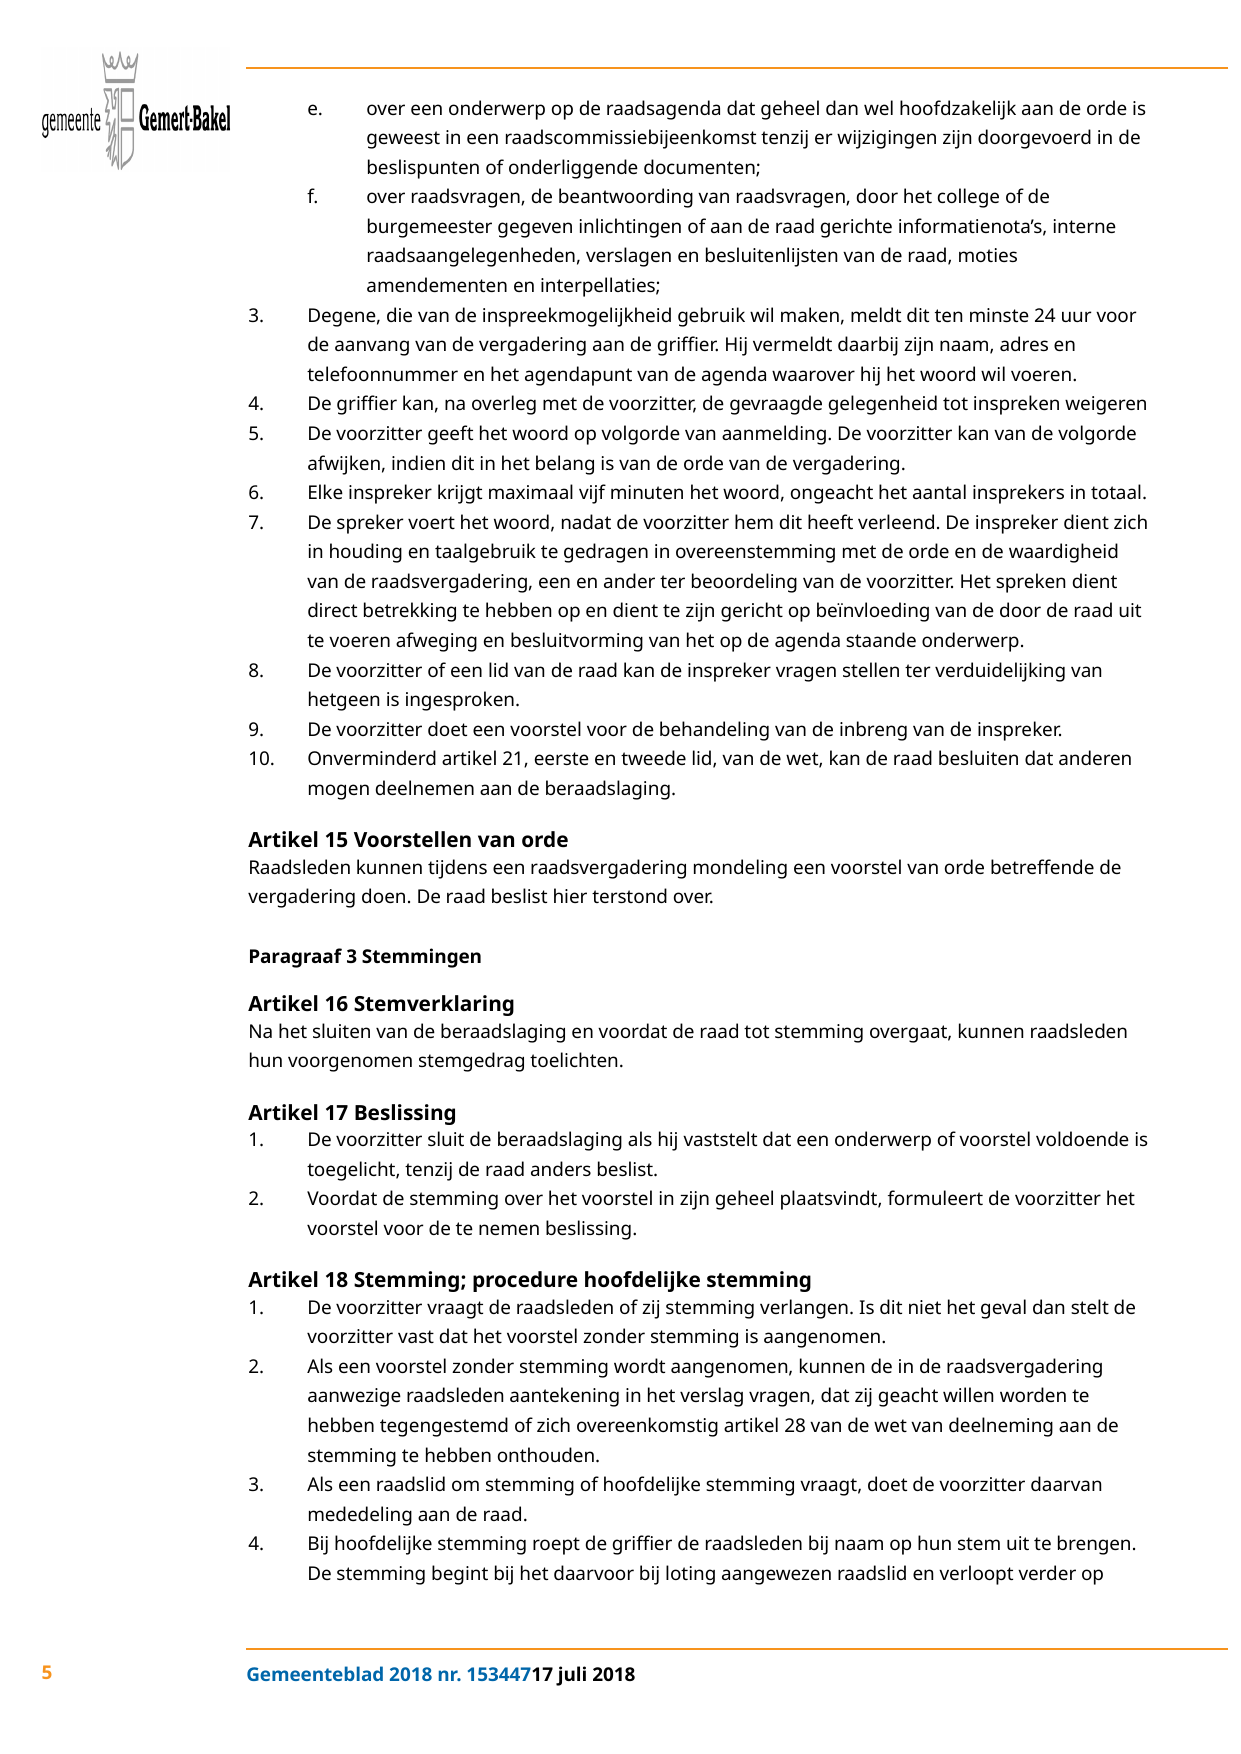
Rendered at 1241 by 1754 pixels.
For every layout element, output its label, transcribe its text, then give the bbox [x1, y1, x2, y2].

list Voordat de stemming over het voorstel in zijn geheel plaatsvindt, formuleert de voorzitter het voorstel voor de te nemen beslissing. [248, 1185, 1152, 1241]
list De voorzitter sluit de beraadslaging als hij vaststelt dat een onderwerp of voorstel voldoende is toegelicht, tenzij de raad anders beslist. [248, 1126, 1152, 1182]
list De voorzitter of een lid van de raad kan de inspreker vragen stellen ter verduidelijking van hetgeen is ingesproken. [248, 657, 1152, 712]
list De voorzitter doet een voorstel voor de behandeling van de inbreng van de inspreker. [248, 716, 1152, 742]
list Als een voorstel zonder stemming wordt aangenomen, kunnen de in de raadsvergadering aanwezige raadsleden aantekening in het verslag vragen, dat zij geacht willen worden te hebben tegengestemd of zich overeenkomstig artikel 28 van de wet van deelneming aan de stemming te hebben onthouden. [248, 1353, 1152, 1467]
text Artikel 16 Stemverklaring [248, 989, 1152, 1018]
list De spreker voert het woord, nadat de voorzitter hem dit heeft verleend. De inspreker dient zich in houding en taalgebruik te gedragen in overeenstemming met de orde en de waardigheid van de raadsvergadering, een en ander ter beoordeling van de voorzitter. Het spreken dient direct betrekking te hebben op en dient te zijn gericht op beïnvloeding van de door de raad uit te voeren afweging en besluitvorming van het op de agenda staande onderwerp. [248, 509, 1152, 653]
list De voorzitter geeft het woord op volgorde van aanmelding. De voorzitter kan van de volgorde afwijken, indien dit in het belang is van de orde van de vergadering. [248, 420, 1152, 476]
picture [41, 47, 231, 172]
list Bij hoofdelijke stemming roept de griffier de raadsleden bij naam op hun stem uit te brengen. De stemming begint bij het daarvoor bij loting aangewezen raadslid en verloopt verder op [248, 1531, 1152, 1586]
list over een onderwerp op de raadsagenda dat geheel dan wel hoofdzakelijk aan de orde is geweest in een raadscommissiebijeenkomst tenzij er wijzigingen zijn doorgevoerd in de beslispunten of onderliggende documenten; [307, 95, 1152, 180]
text Paragraaf 3 Stemmingen [248, 943, 1152, 968]
list De griffier kan, na overleg met de voorzitter, de gevraagde gelegenheid tot inspreken weigeren [248, 391, 1152, 416]
text Raadsleden kunnen tijdens een raadsvergadering mondeling een voorstel van orde betreffende de vergadering doen. De raad beslist hier terstond over. [248, 854, 1152, 909]
list Elke inspreker krijgt maximaal vijf minuten het woord, ongeacht het aantal insprekers in totaal. [248, 479, 1152, 505]
text Artikel 15 Voorstellen van orde [248, 826, 1152, 854]
list Onverminderd artikel 21, eerste en tweede lid, van de wet, kan de raad besluiten dat anderen mogen deelnemen aan de beraadslaging. [248, 746, 1152, 801]
list De voorzitter vraagt de raadsleden of zij stemming verlangen. Is dit niet het geval dan stelt de voorzitter vast dat het voorstel zonder stemming is aangenomen. [248, 1294, 1152, 1349]
list over raadsvragen, de beantwoording van raadsvragen, door het college of de burgemeester gegeven inlichtingen of aan de raad gerichte informatienota’s, interne raadsaangelegenheden, verslagen en besluitenlijsten van de raad, moties amendementen en interpellaties; [307, 183, 1152, 298]
text Na het sluiten van de beraadslaging en voordat de raad tot stemming overgaat, kunnen raadsleden hun voorgenomen stemgedrag toelichten. [248, 1018, 1152, 1073]
text Artikel 18 Stemming; procedure hoofdelijke stemming [248, 1265, 1152, 1294]
list Degene, die van de inspreekmogelijkheid gebruik wil maken, meldt dit ten minste 24 uur voor de aanvang van de vergadering aan de griffier. Hij vermeldt daarbij zijn naam, adres en telefoonnummer en het agendapunt van de agenda waarover hij het woord wil voeren. [248, 302, 1152, 387]
list Als een raadslid om stemming of hoofdelijke stemming vraagt, doet de voorzitter daarvan mededeling aan de raad. [248, 1471, 1152, 1527]
text Artikel 17 Beslissing [248, 1098, 1152, 1126]
